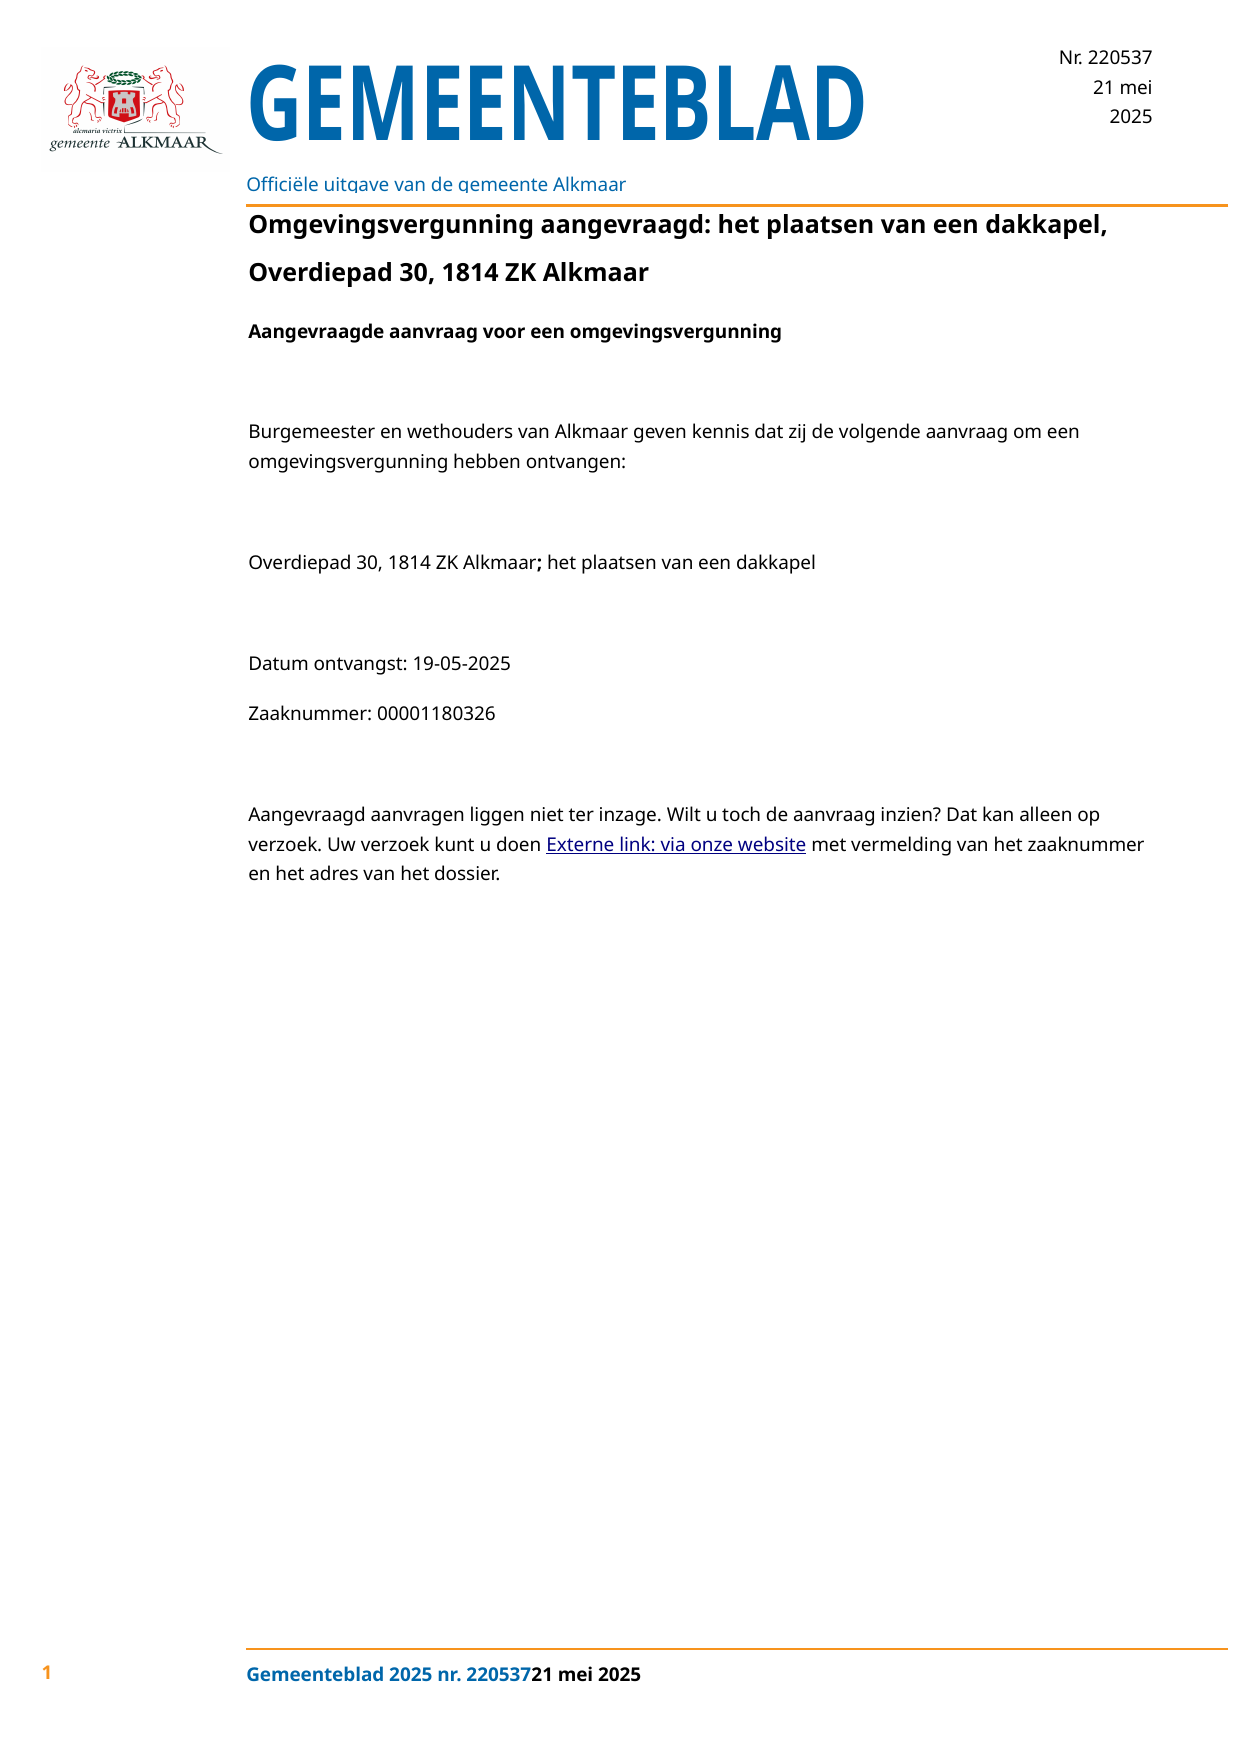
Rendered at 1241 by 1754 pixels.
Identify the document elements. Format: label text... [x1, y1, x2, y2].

text Zaaknummer: 00001180326 [248, 700, 1152, 726]
text Datum ontvangst: 19-05-2025 [248, 650, 1152, 676]
picture [41, 47, 231, 172]
text Overdiepad 30, 1814 ZK Alkmaar; het plaatsen van een dakkapel [248, 549, 1152, 575]
text Aangevraagde aanvraag voor een omgevingsvergunning [248, 318, 1152, 344]
text Burgemeester en wethouders van Alkmaar geven kennis dat zij de volgende aanvraag om een omgevingsvergunning hebben ontvangen: [248, 419, 1152, 474]
text Aangevraagd aanvragen liggen niet ter inzage. Wilt u toch de aanvraag inzien? Dat kan alleen op verzoek. Uw verzoek kunt u doen Externe link: via onze website met vermelding van het zaaknummer en het adres van het dossier. [248, 801, 1152, 886]
text Omgevingsvergunning aangevraagd: het plaatsen van een dakkapel, Overdiepad 30, 1814 ZK Alkmaar [248, 207, 1152, 288]
